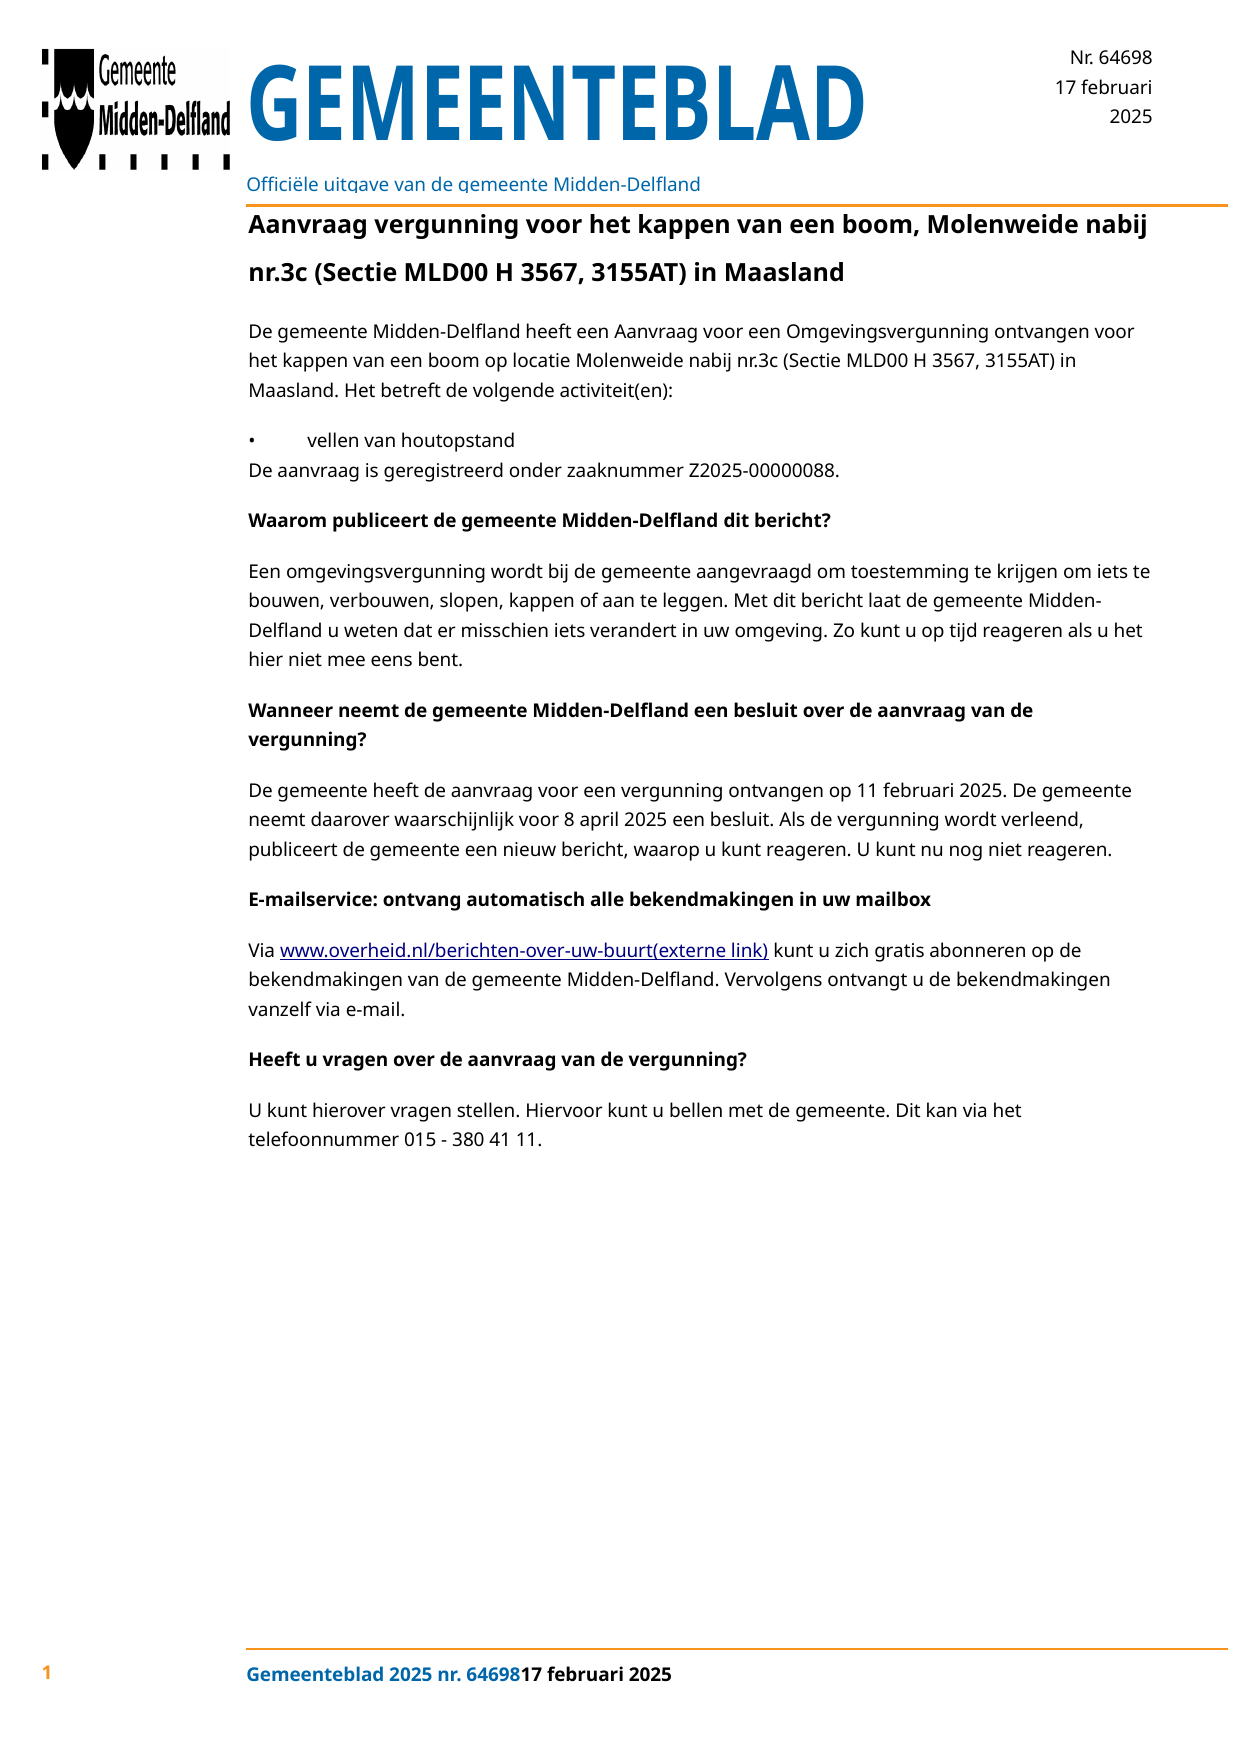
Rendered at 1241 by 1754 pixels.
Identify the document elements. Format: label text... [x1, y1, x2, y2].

text De gemeente Midden-Delfland heeft een Aanvraag voor een Omgevingsvergunning ontvangen voor het kappen van een boom op locatie Molenweide nabij nr.3c (Sectie MLD00 H 3567, 3155AT) in Maasland. Het betreft de volgende activiteit(en): [248, 318, 1152, 403]
text E-mailservice: ontvang automatisch alle bekendmakingen in uw mailbox [248, 887, 1152, 912]
picture [41, 47, 231, 172]
text Waarom publiceert de gemeente Midden-Delfland dit bericht? [248, 507, 1152, 533]
text De gemeente heeft de aanvraag voor een vergunning ontvangen op 11 februari 2025. De gemeente neemt daarover waarschijnlijk voor 8 april 2025 een besluit. Als de vergunning wordt verleend, publiceert de gemeente een nieuw bericht, waarop u kunt reageren. U kunt nu nog niet reageren. [248, 777, 1152, 862]
text Aanvraag vergunning voor het kappen van een boom, Molenweide nabij nr.3c (Sectie MLD00 H 3567, 3155AT) in Maasland [248, 207, 1152, 288]
text Heeft u vragen over de aanvraag van de vergunning? [248, 1047, 1152, 1072]
list vellen van houtopstand [248, 427, 1152, 453]
text Via www.overheid.nl/berichten-over-uw-buurt(externe link) kunt u zich gratis abonneren op de bekendmakingen van de gemeente Midden-Delfland. Vervolgens ontvangt u de bekendmakingen vanzelf via e-mail. [248, 937, 1152, 1022]
text Wanneer neemt de gemeente Midden-Delfland een besluit over de aanvraag van de vergunning? [248, 697, 1152, 752]
text De aanvraag is geregistreerd onder zaaknummer Z2025-00000088. [248, 457, 1152, 483]
text Een omgevingsvergunning wordt bij de gemeente aangevraagd om toestemming te krijgen om iets te bouwen, verbouwen, slopen, kappen of aan te leggen. Met dit bericht laat de gemeente Midden-Delfland u weten dat er misschien iets verandert in uw omgeving. Zo kunt u op tijd reageren als u het hier niet mee eens bent. [248, 558, 1152, 672]
text U kunt hierover vragen stellen. Hiervoor kunt u bellen met de gemeente. Dit kan via het telefoonnummer 015 - 380 41 11. [248, 1097, 1152, 1152]
